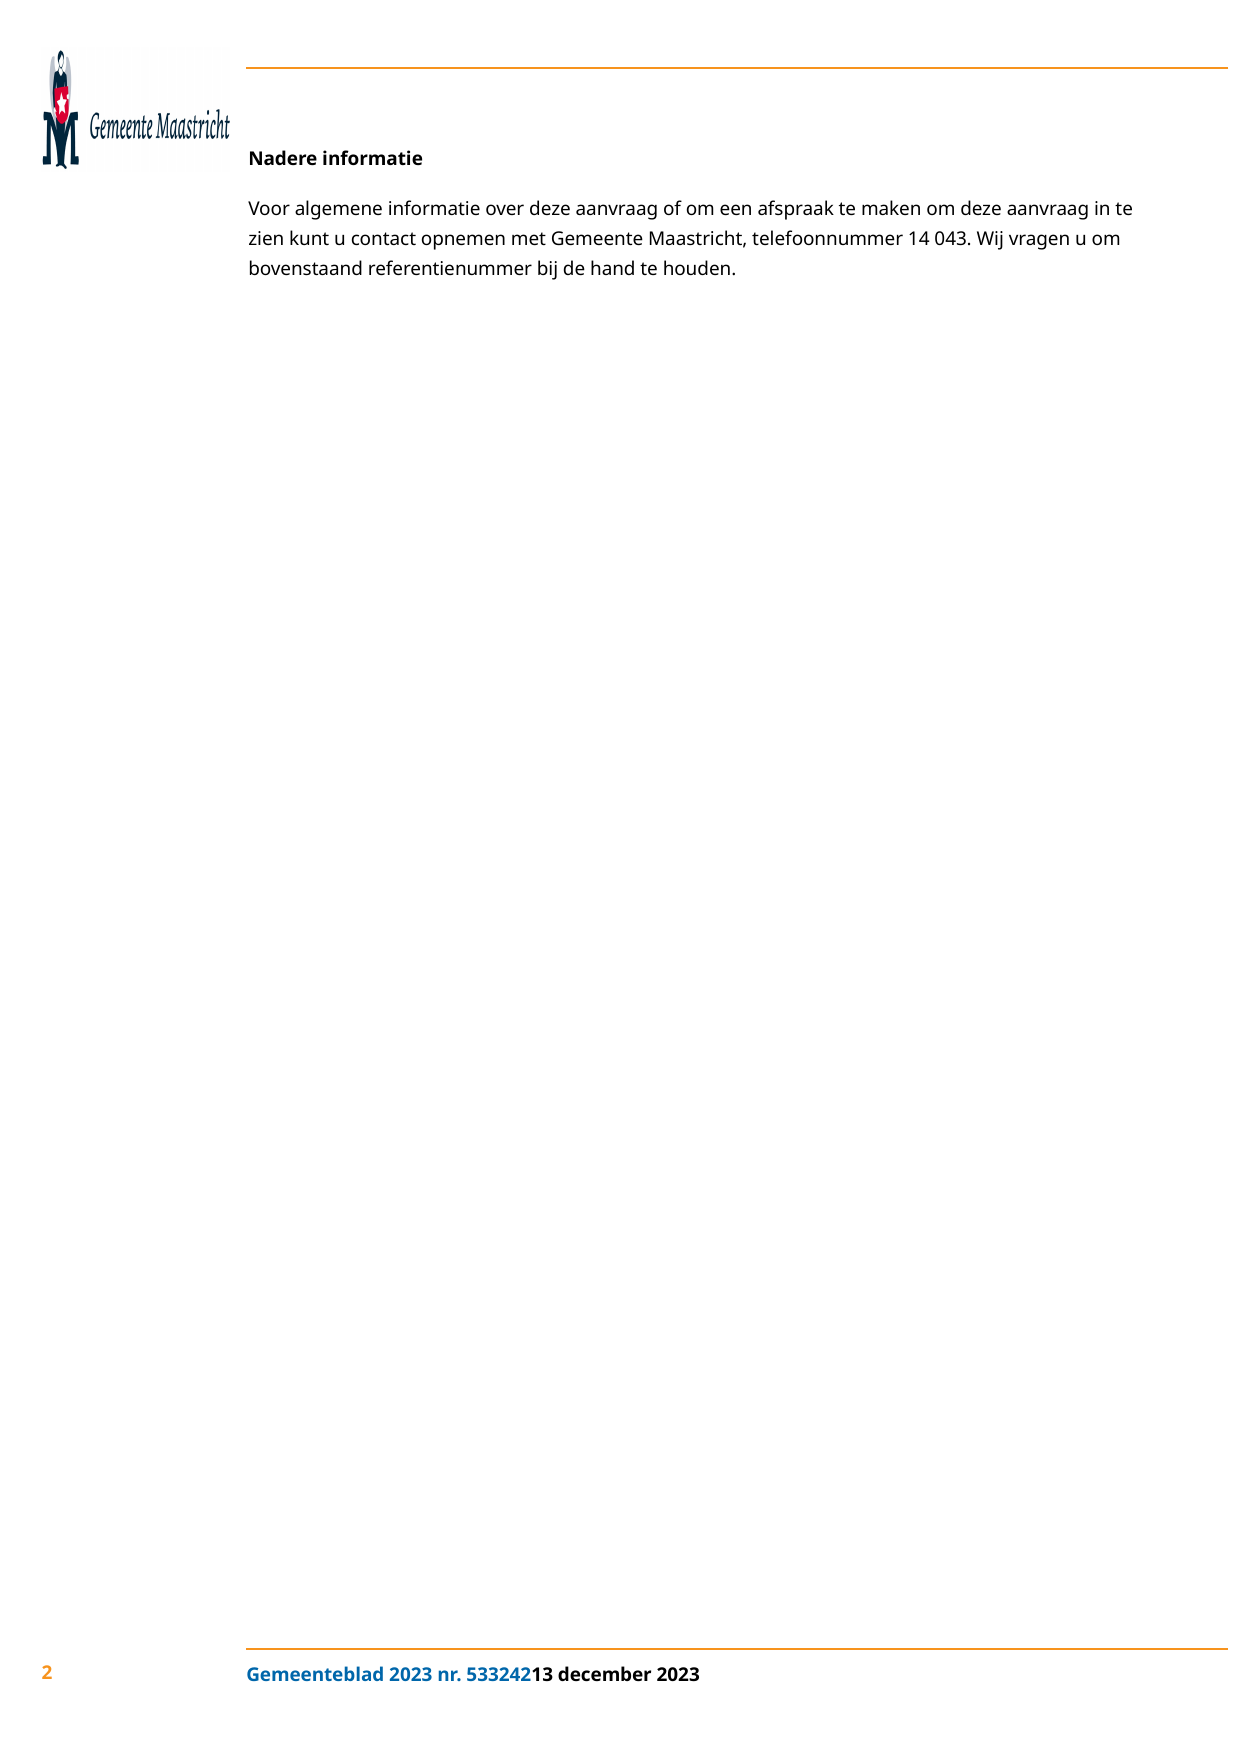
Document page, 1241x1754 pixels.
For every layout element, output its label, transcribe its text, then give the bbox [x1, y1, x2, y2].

text Nadere informatie [248, 145, 1152, 171]
text Voor algemene informatie over deze aanvraag of om een afspraak te maken om deze aanvraag in te zien kunt u contact opnemen met Gemeente Maastricht, telefoonnummer 14 043. Wij vragen u om bovenstaand referentienummer bij de hand te houden. [248, 196, 1152, 281]
picture [41, 47, 231, 172]
